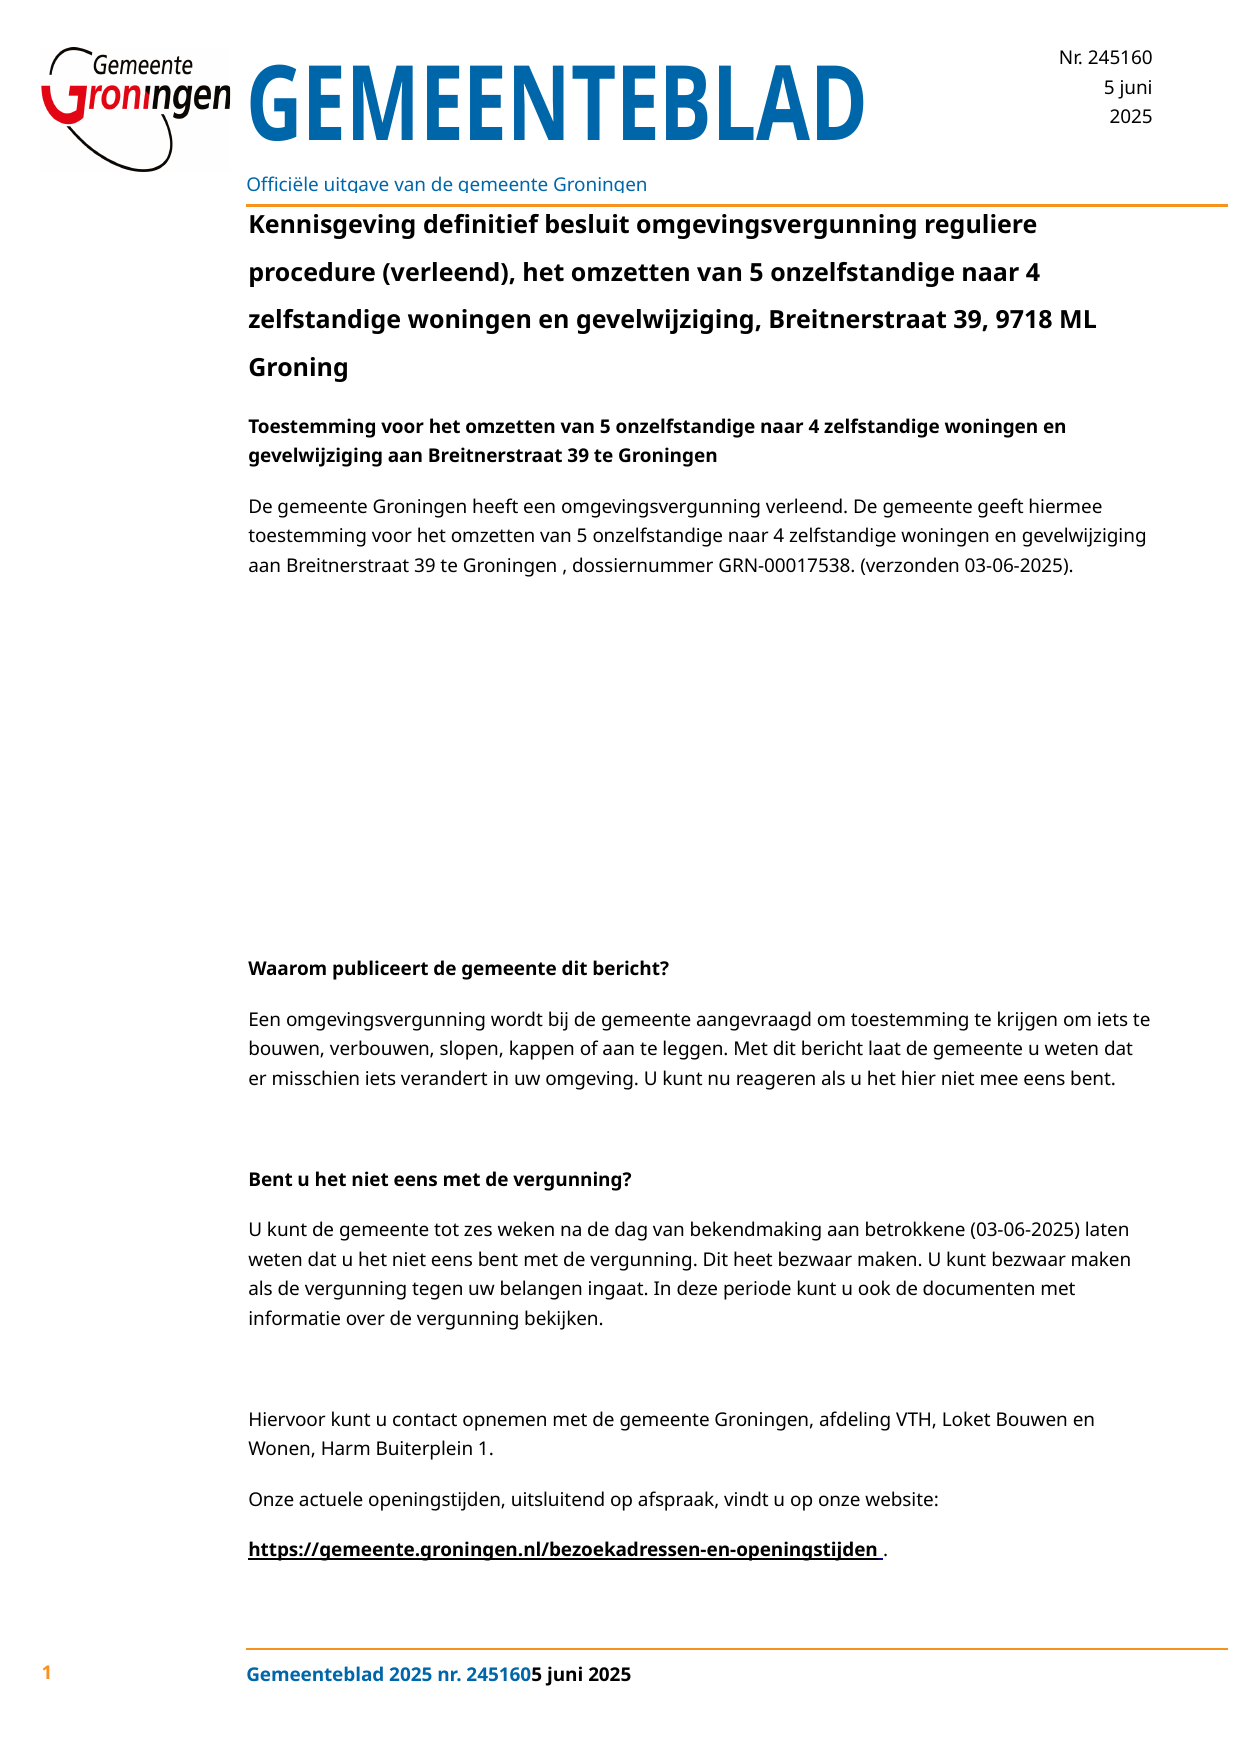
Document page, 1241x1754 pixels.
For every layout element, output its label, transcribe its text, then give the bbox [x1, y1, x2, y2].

picture [41, 47, 231, 172]
text U kunt de gemeente tot zes weken na de dag van bekendmaking aan betrokkene (03-06-2025) laten weten dat u het niet eens bent met de vergunning. Dit heet bezwaar maken. U kunt bezwaar maken als de vergunning tegen uw belangen ingaat. In deze periode kunt u ook de documenten met informatie over de vergunning bekijken. [248, 1216, 1152, 1331]
text https://gemeente.groningen.nl/bezoekadressen-en-openingstijden . [248, 1536, 1152, 1562]
text De gemeente Groningen heeft een omgevingsvergunning verleend. De gemeente geeft hiermee toestemming voor het omzetten van 5 onzelfstandige naar 4 zelfstandige woningen en gevelwijziging aan Breitnerstraat 39 te Groningen , dossiernummer GRN-00017538. (verzonden 03-06-2025). [248, 493, 1152, 578]
text Kennisgeving definitief besluit omgevingsvergunning reguliere procedure (verleend), het omzetten van 5 onzelfstandige naar 4 zelfstandige woningen en gevelwijziging, Breitnerstraat 39, 9718 ML Groning [248, 207, 1152, 384]
text Een omgevingsvergunning wordt bij de gemeente aangevraagd om toestemming te krijgen om iets te bouwen, verbouwen, slopen, kappen of aan te leggen. Met dit bericht laat de gemeente u weten dat er misschien iets verandert in uw omgeving. U kunt nu reageren als u het hier niet mee eens bent. [248, 1006, 1152, 1091]
text Hiervoor kunt u contact opnemen met de gemeente Groningen, afdeling VTH, Loket Bouwen en Wonen, Harm Buiterplein 1. [248, 1406, 1152, 1461]
text Bent u het niet eens met de vergunning? [248, 1166, 1152, 1192]
text Toestemming voor het omzetten van 5 onzelfstandige naar 4 zelfstandige woningen en gevelwijziging aan Breitnerstraat 39 te Groningen [248, 413, 1152, 468]
text Waarom publiceert de gemeente dit bericht? [248, 956, 1152, 981]
text Onze actuele openingstijden, uitsluitend op afspraak, vindt u op onze website: [248, 1486, 1152, 1512]
